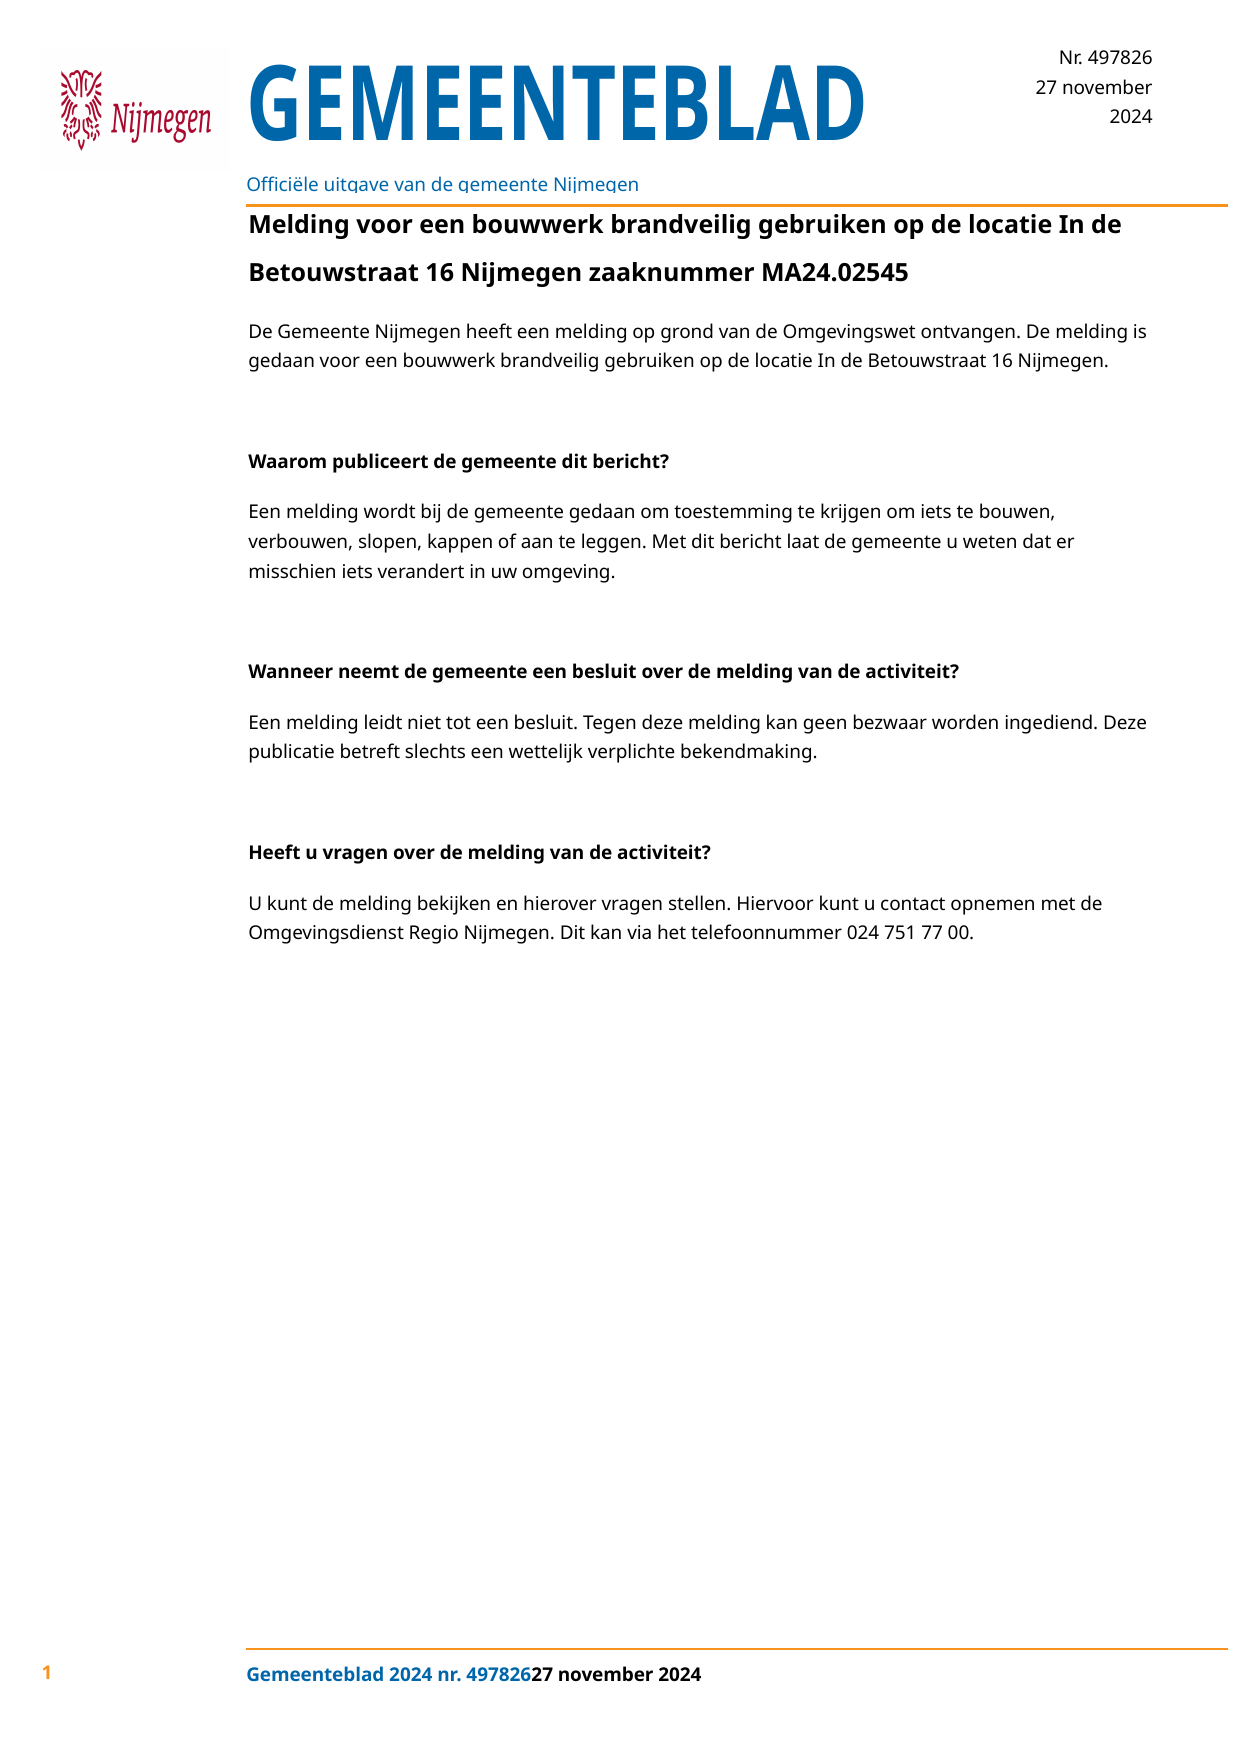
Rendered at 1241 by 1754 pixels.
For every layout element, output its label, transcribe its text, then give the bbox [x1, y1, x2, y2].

picture [41, 47, 231, 172]
text Melding voor een bouwwerk brandveilig gebruiken op de locatie In de Betouwstraat 16 Nijmegen zaaknummer MA24.02545 [248, 207, 1152, 288]
text U kunt de melding bekijken en hierover vragen stellen. Hiervoor kunt u contact opnemen met de Omgevingsdienst Regio Nijmegen. Dit kan via het telefoonnummer 024 751 77 00. [248, 890, 1152, 945]
text Een melding leidt niet tot een besluit. Tegen deze melding kan geen bezwaar worden ingediend. Deze publicatie betreft slechts een wettelijk verplichte bekendmaking. [248, 709, 1152, 764]
text De Gemeente Nijmegen heeft een melding op grond van de Omgevingswet ontvangen. De melding is gedaan voor een bouwwerk brandveilig gebruiken op de locatie In de Betouwstraat 16 Nijmegen. [248, 318, 1152, 373]
text Wanneer neemt de gemeente een besluit over de melding van de activiteit? [248, 659, 1152, 684]
text Een melding wordt bij de gemeente gedaan om toestemming te krijgen om iets te bouwen, verbouwen, slopen, kappen of aan te leggen. Met dit bericht laat de gemeente u weten dat er misschien iets verandert in uw omgeving. [248, 499, 1152, 584]
text Waarom publiceert de gemeente dit bericht? [248, 448, 1152, 474]
text Heeft u vragen over de melding van de activiteit? [248, 839, 1152, 865]
